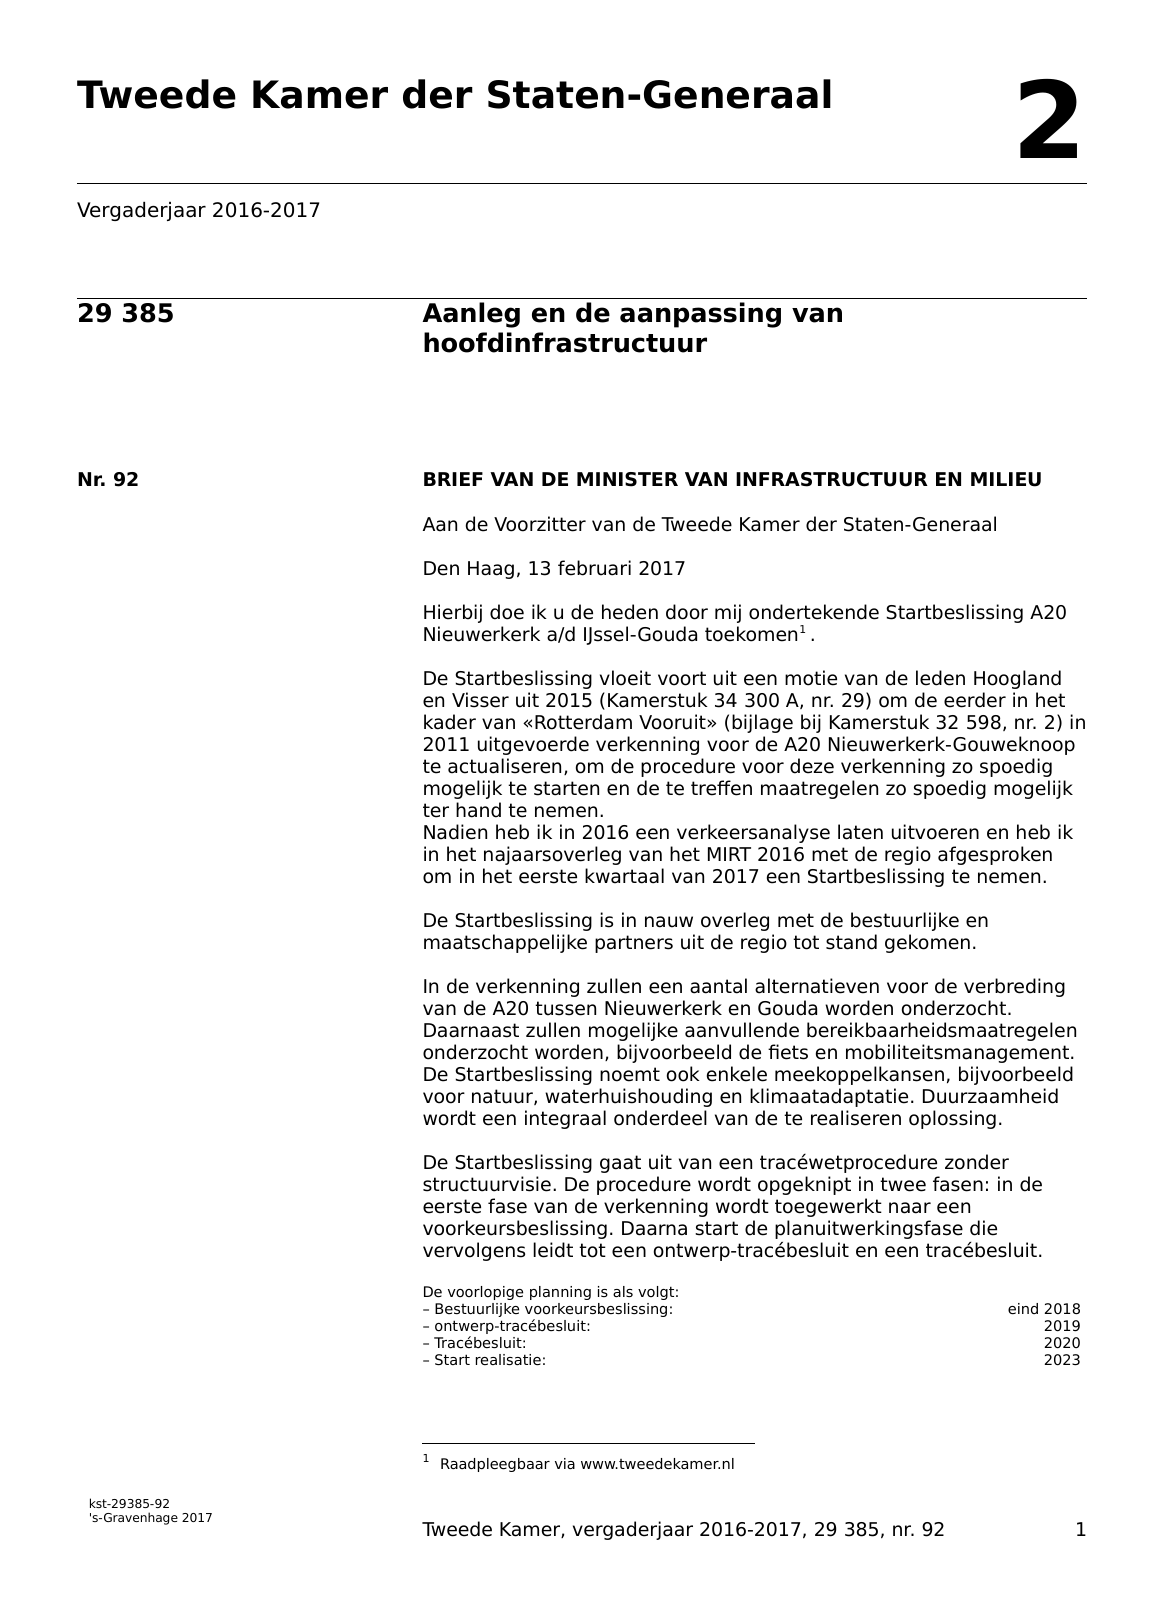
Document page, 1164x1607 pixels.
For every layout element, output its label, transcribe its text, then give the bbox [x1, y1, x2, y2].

table_cell – Bestuurlijke voorkeursbeslissing: [422, 1301, 921, 1318]
text Nadien heb ik in 2016 een verkeersanalyse laten uitvoeren en heb ik in het najaarsoverleg van het MIRT 2016 met de regio afgesproken om in het eerste kwartaal van 2017 een Startbeslissing te nemen. [422, 822, 1087, 888]
text 's-Gravenhage 2017 [88, 1511, 323, 1525]
text kst-29385-92 [88, 1497, 323, 1511]
table_header 2 [886, 59, 1087, 183]
table_cell – Start realisatie: [422, 1352, 921, 1369]
text De Startbeslissing is in nauw overleg met de bestuurlijke en maatschappelijke partners uit de regio tot stand gekomen. [422, 910, 1087, 954]
subtitle 29 385 Aanleg en de aanpassing van hoofdinfrastructuur [77, 299, 1087, 358]
table_cell 2023 [921, 1352, 1087, 1369]
table_header De voorlopige planning is als volgt: [422, 1284, 921, 1301]
table_cell – ontwerp-tracébesluit: [422, 1318, 921, 1335]
text Raadpleegbaar via www.tweedekamer.nl [422, 1452, 1087, 1474]
text De Startbeslissing vloeit voort uit een motie van de leden Hoogland en Visser uit 2015 (Kamerstuk 34 300 A, nr. 29) om de eerder in het kader van «Rotterdam Vooruit» (bijlage bij Kamerstuk 32 598, nr. 2) in 2011 uitgevoerde verkenning voor de A20 Nieuwerkerk-Gouweknoop te actualiseren, om de procedure voor deze verkenning zo spoedig mogelijk te starten en de te treffen maatregelen zo spoedig mogelijk ter hand te nemen. [422, 668, 1087, 822]
table_cell 2020 [921, 1335, 1087, 1352]
text In de verkenning zullen een aantal alternatieven voor de verbreding van de A20 tussen Nieuwerkerk en Gouda worden onderzocht. Daarnaast zullen mogelijke aanvullende bereikbaarheidsmaatregelen onderzocht worden, bijvoorbeeld de fiets en mobiliteitsmanagement. De Startbeslissing noemt ook enkele meekoppelkansen, bijvoorbeeld voor natuur, waterhuishouding en klimaatadaptatie. Duurzaamheid wordt een integraal onderdeel van de te realiseren oplossing. [422, 976, 1087, 1130]
table_header Tweede Kamer der Staten-Generaal [77, 59, 886, 183]
text Den Haag, 13 februari 2017 [422, 558, 1087, 580]
table_cell – Tracébesluit: [422, 1335, 921, 1352]
table_cell eind 2018 [921, 1301, 1087, 1318]
text Hierbij doe ik u de heden door mij ondertekende Startbeslissing A20 Nieuwerkerk a/d IJssel-Gouda toekomen. [422, 602, 1087, 646]
table_header [921, 1284, 1087, 1301]
text De Startbeslissing gaat uit van een tracéwetprocedure zonder structuurvisie. De procedure wordt opgeknipt in twee fasen: in de eerste fase van de verkenning wordt toegewerkt naar een voorkeursbeslissing. Daarna start de planuitwerkingsfase die vervolgens leidt tot een ontwerp-tracébesluit en een tracébesluit. [422, 1152, 1087, 1262]
text Aan de Voorzitter van de Tweede Kamer der Staten-Generaal [422, 513, 1087, 536]
table_cell 2019 [921, 1318, 1087, 1335]
subtitle Nr. 92 BRIEF VAN DE MINISTER VAN INFRASTRUCTUUR EN MILIEU [77, 469, 1087, 491]
table_cell Vergaderjaar 2016-2017 [77, 184, 1087, 298]
